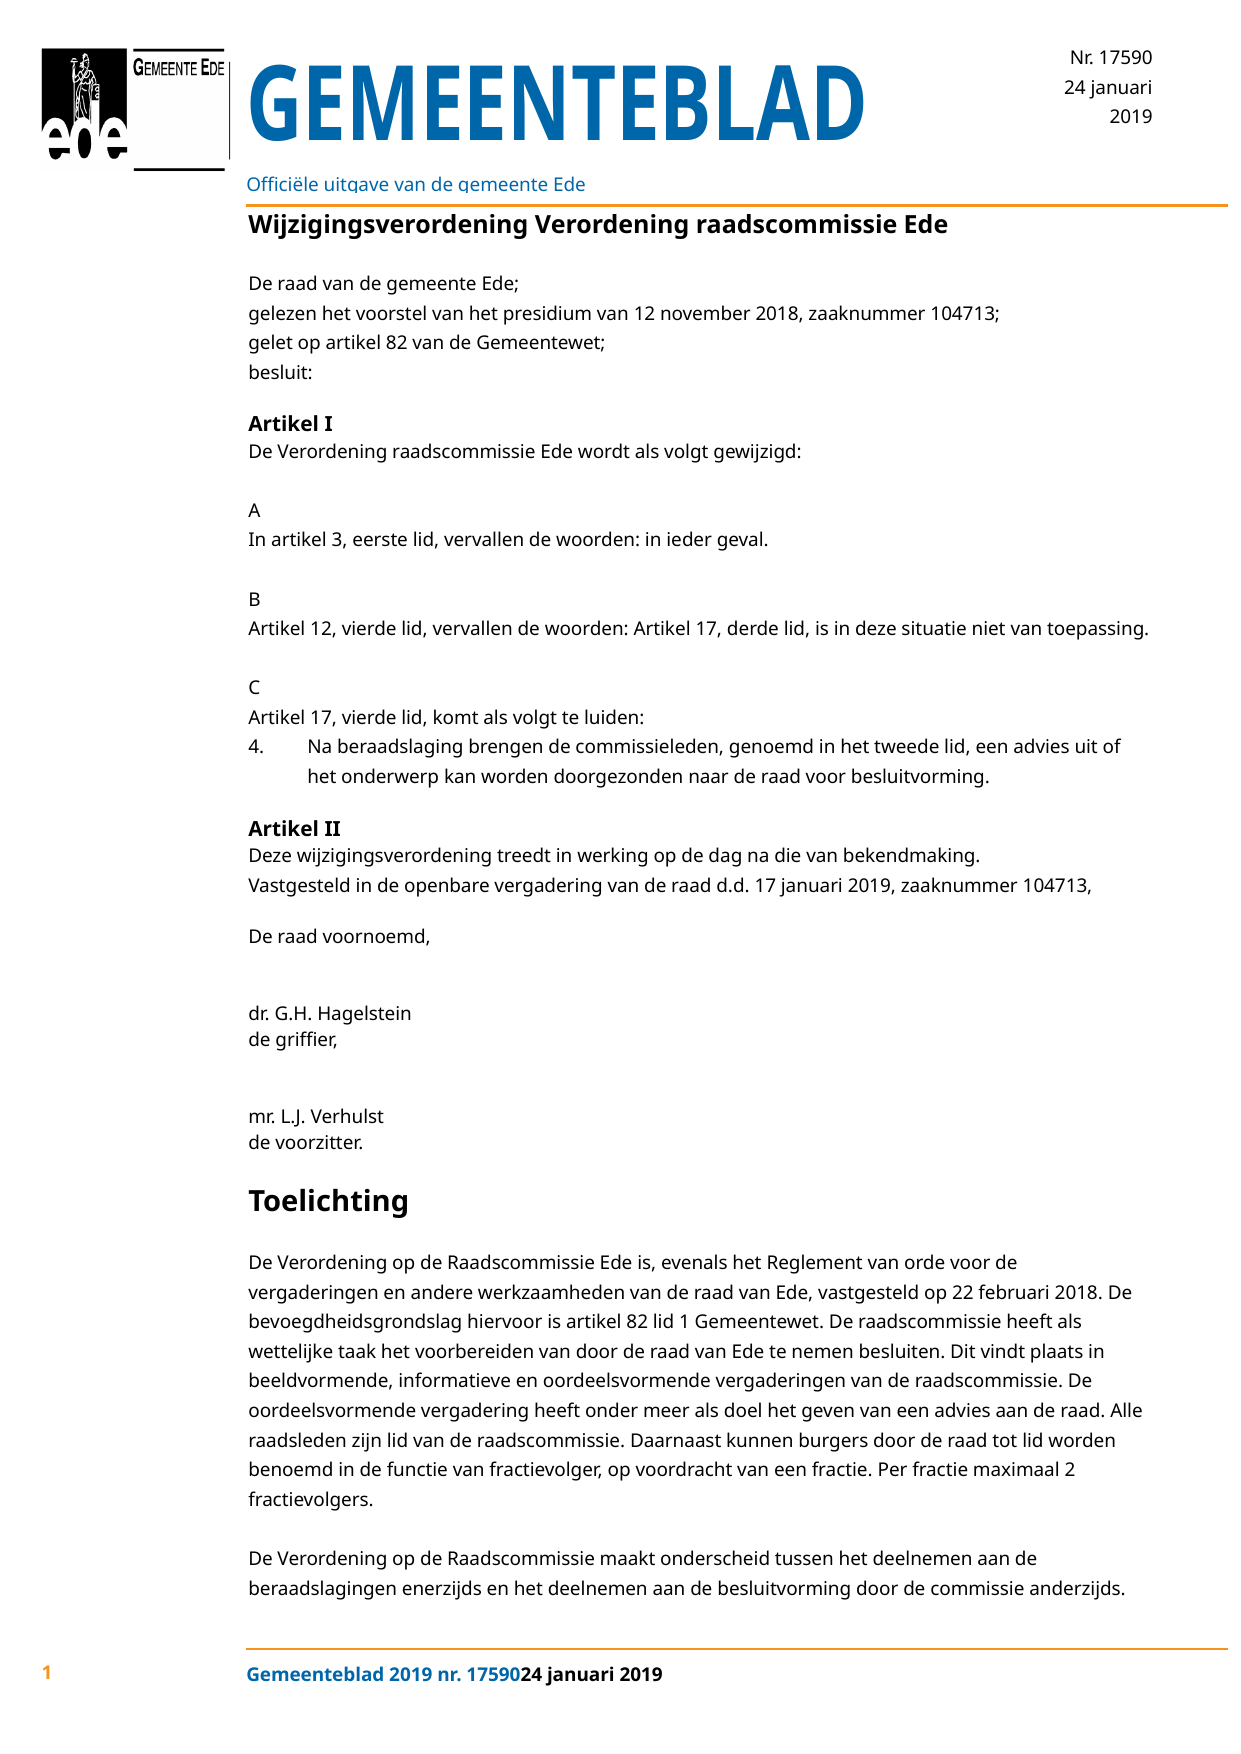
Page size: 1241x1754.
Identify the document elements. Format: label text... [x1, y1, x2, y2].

text de griffier, [248, 1026, 1152, 1052]
picture [41, 47, 231, 172]
text In artikel 3, eerste lid, vervallen de woorden: in ieder geval. [248, 527, 1152, 552]
text Toelichting [248, 1181, 1152, 1220]
text B [248, 586, 1152, 612]
text Artikel II [248, 814, 1152, 842]
text A [248, 497, 1152, 523]
text dr. G.H. Hagelstein [248, 1000, 1152, 1026]
text gelet op artikel 82 van de Gemeentewet; [248, 329, 1152, 355]
text gelezen het voorstel van het presidium van 12 november 2018, zaaknummer 104713; [248, 300, 1152, 326]
list Na beraadslaging brengen de commissieleden, genoemd in het tweede lid, een advies uit of het onderwerp kan worden doorgezonden naar de raad voor besluitvorming. [248, 734, 1152, 789]
text Artikel 17, vierde lid, komt als volgt te luiden: [248, 704, 1152, 730]
text De Verordening raadscommissie Ede wordt als volgt gewijzigd: [248, 438, 1152, 464]
text C [248, 674, 1152, 700]
text De raad van de gemeente Ede; [248, 270, 1152, 296]
text mr. L.J. Verhulst [248, 1103, 1152, 1129]
text De raad voornoemd, [248, 923, 1152, 949]
text de voorzitter. [248, 1129, 1152, 1155]
text Artikel 12, vierde lid, vervallen de woorden: Artikel 17, derde lid, is in deze situatie niet van toepassing. [248, 615, 1152, 641]
text Deze wijzigingsverordening treedt in werking op de dag na die van bekendmaking. [248, 842, 1152, 868]
text Artikel I [248, 409, 1152, 438]
text Wijzigingsverordening Verordening raadscommissie Ede [248, 207, 1152, 241]
text besluit: [248, 359, 1152, 385]
text Vastgesteld in de openbare vergadering van de raad d.d. 17 januari 2019, zaaknummer 104713, [248, 872, 1152, 897]
text De Verordening op de Raadscommissie maakt onderscheid tussen het deelnemen aan de beraadslagingen enerzijds en het deelnemen aan de besluitvorming door de commissie anderzijds. [248, 1545, 1152, 1601]
text De Verordening op de Raadscommissie Ede is, evenals het Reglement van orde voor de vergaderingen en andere werkzaamheden van de raad van Ede, vastgesteld op 22 februari 2018. De bevoegdheidsgrondslag hiervoor is artikel 82 lid 1 Gemeentewet. De raadscommissie heeft als wettelijke taak het voorbereiden van door de raad van Ede te nemen besluiten. Dit vindt plaats in beeldvormende, informatieve en oordeelsvormende vergaderingen van de raadscommissie. De oordeelsvormende vergadering heeft onder meer als doel het geven van een advies aan de raad. Alle raadsleden zijn lid van de raadscommissie. Daarnaast kunnen burgers door de raad tot lid worden benoemd in de functie van fractievolger, op voordracht van een fractie. Per fractie maximaal 2 fractievolgers. [248, 1249, 1152, 1512]
